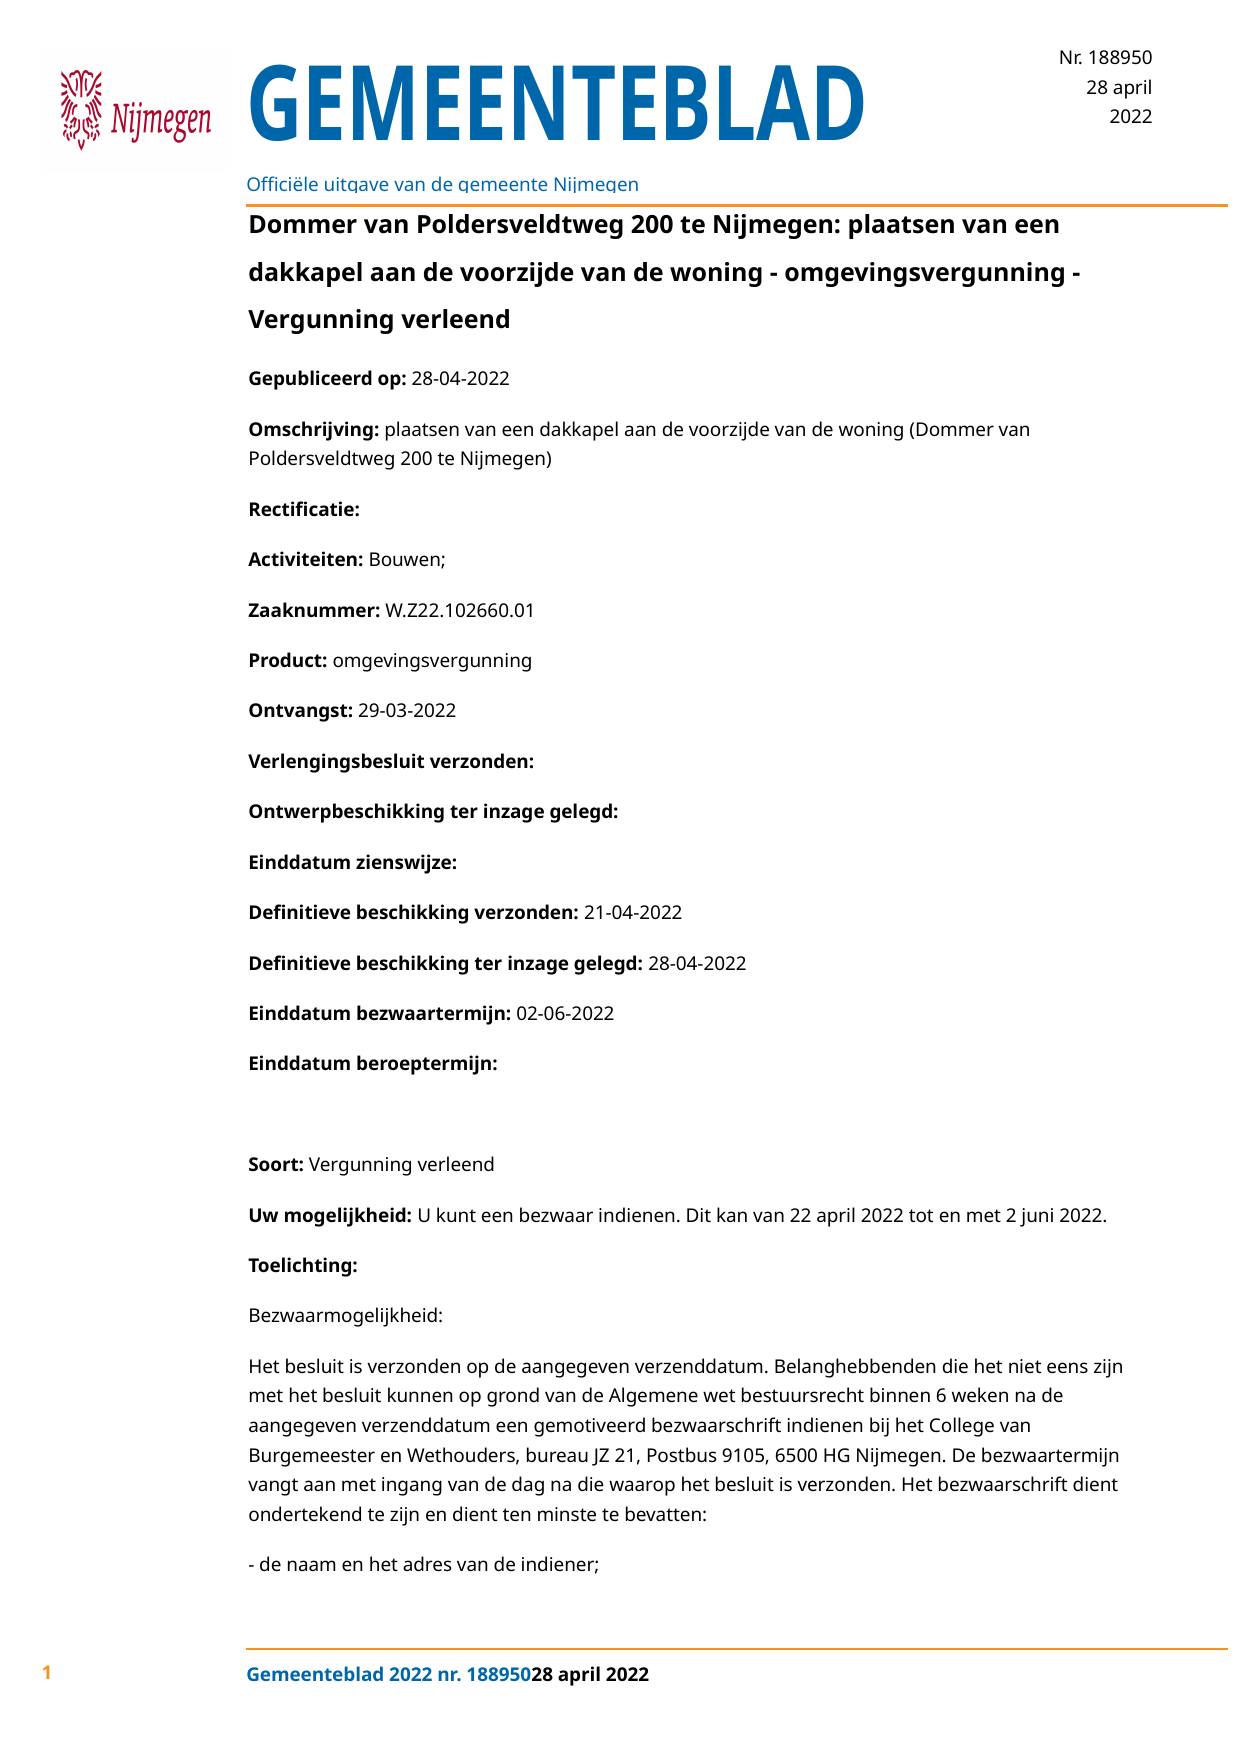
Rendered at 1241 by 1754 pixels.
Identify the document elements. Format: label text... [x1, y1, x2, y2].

text Toelichting: [248, 1252, 1152, 1278]
text Ontwerpbeschikking ter inzage gelegd: [248, 798, 1152, 824]
text Uw mogelijkheid: U kunt een bezwaar indienen. Dit kan van 22 april 2022 tot en met 2 juni 2022. [248, 1202, 1152, 1227]
text - de naam en het adres van de indiener; [248, 1551, 1152, 1577]
picture [41, 47, 231, 172]
text Het besluit is verzonden op de aangegeven verzenddatum. Belanghebbenden die het niet eens zijn met het besluit kunnen op grond van de Algemene wet bestuursrecht binnen 6 weken na de aangegeven verzenddatum een gemotiveerd bezwaarschrift indienen bij het College van Burgemeester en Wethouders, bureau JZ 21, Postbus 9105, 6500 HG Nijmegen. De bezwaartermijn vangt aan met ingang van de dag na die waarop het besluit is verzonden. Het bezwaarschrift dient ondertekend te zijn en dient ten minste te bevatten: [248, 1353, 1152, 1527]
text Omschrijving: plaatsen van een dakkapel aan de voorzijde van de woning (Dommer van Poldersveldtweg 200 te Nijmegen) [248, 416, 1152, 471]
text Definitieve beschikking ter inzage gelegd: 28-04-2022 [248, 950, 1152, 975]
text Gepubliceerd op: 28-04-2022 [248, 366, 1152, 391]
text Einddatum beroeptermijn: [248, 1051, 1152, 1076]
text Soort: Vergunning verleend [248, 1151, 1152, 1177]
text Ontvangst: 29-03-2022 [248, 698, 1152, 723]
text Einddatum zienswijze: [248, 849, 1152, 874]
text Dommer van Poldersveldtweg 200 te Nijmegen: plaatsen van een dakkapel aan de voorzijde van de woning - omgevingsvergunning - Vergunning verleend [248, 207, 1152, 336]
text Einddatum bezwaartermijn: 02-06-2022 [248, 1000, 1152, 1026]
text Bezwaarmogelijkheid: [248, 1303, 1152, 1328]
text Definitieve beschikking verzonden: 21-04-2022 [248, 899, 1152, 925]
text Product: omgevingsvergunning [248, 647, 1152, 673]
text Zaaknummer: W.Z22.102660.01 [248, 597, 1152, 622]
text Activiteiten: Bouwen; [248, 546, 1152, 572]
text Verlengingsbesluit verzonden: [248, 748, 1152, 774]
text Rectificatie: [248, 496, 1152, 522]
